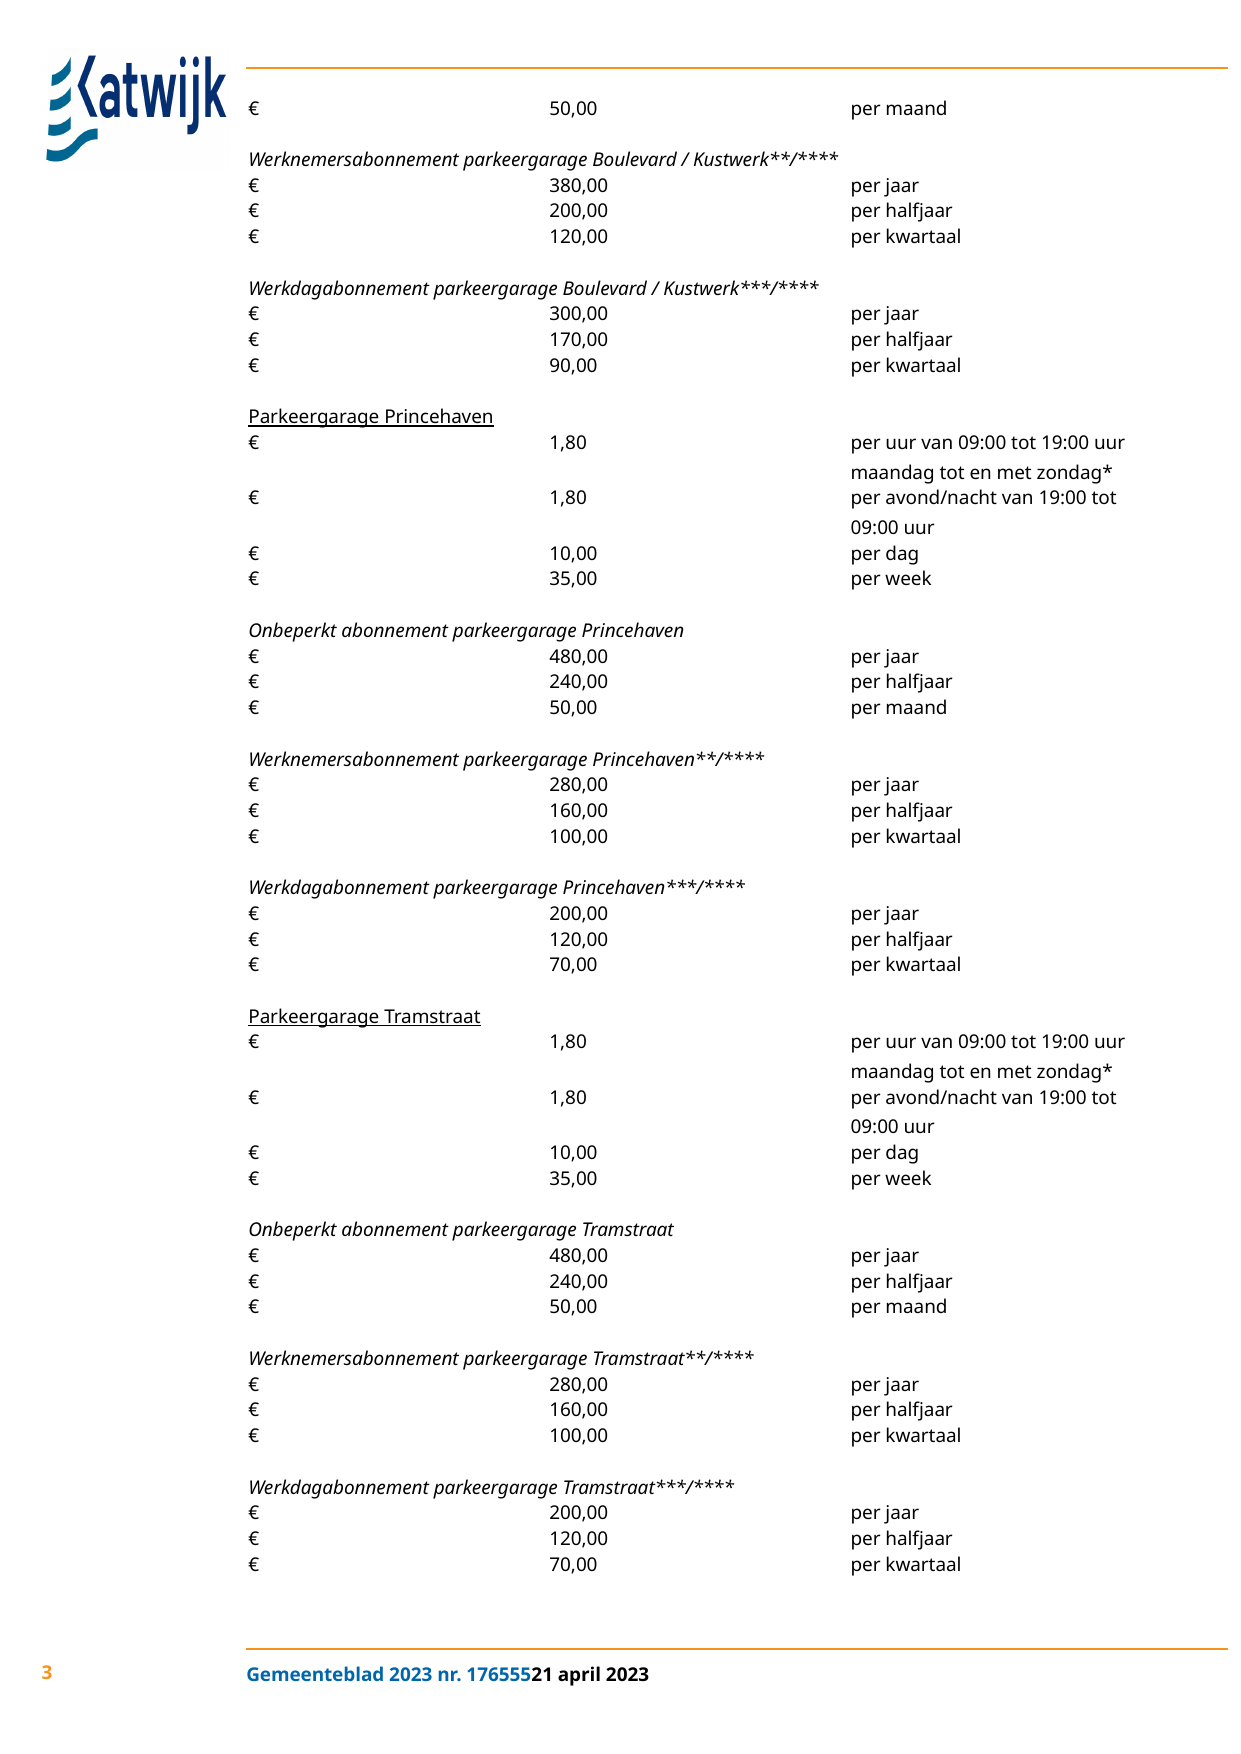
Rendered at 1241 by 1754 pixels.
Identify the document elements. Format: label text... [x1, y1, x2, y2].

table_cell € [248, 95, 549, 121]
table_cell [248, 977, 549, 1003]
table_cell per jaar [850, 643, 1152, 668]
table_cell 120,00 [549, 926, 850, 952]
table_cell 100,00 [549, 1423, 850, 1448]
table_cell Onbeperkt abonnement parkeergarage Tramstraat [248, 1217, 1152, 1242]
table_cell 35,00 [549, 1165, 850, 1191]
table_cell [248, 249, 549, 275]
table_cell 100,00 [549, 823, 850, 849]
table_cell per week [850, 1165, 1152, 1191]
table_cell [850, 1448, 1152, 1474]
table_cell [850, 977, 1152, 1003]
table_cell € [248, 1397, 549, 1422]
table_cell [850, 249, 1152, 275]
table_cell [850, 1320, 1152, 1345]
table_cell € [248, 429, 549, 484]
table_cell 1,80 [549, 1084, 850, 1139]
table_cell Parkeergarage Princehaven [248, 404, 1152, 429]
table_cell Werkdagabonnement parkeergarage Boulevard / Kustwerk***/**** [248, 275, 1152, 301]
table_cell per halfjaar [850, 326, 1152, 352]
table_cell per maand [850, 694, 1152, 720]
table_cell 200,00 [549, 198, 850, 223]
table_cell 10,00 [549, 540, 850, 566]
table_cell per kwartaal [850, 952, 1152, 977]
table_cell [248, 1320, 549, 1345]
table_cell [549, 121, 850, 146]
table_cell € [248, 1268, 549, 1294]
table_cell 160,00 [549, 797, 850, 823]
table_cell [549, 1191, 850, 1217]
table_cell Werkdagabonnement parkeergarage Princehaven***/**** [248, 874, 1152, 900]
table_cell per kwartaal [850, 224, 1152, 249]
table_cell [248, 1191, 549, 1217]
table_cell per uur van 09:00 tot 19:00 uur maandag tot en met zondag* [850, 1029, 1152, 1084]
table_cell per halfjaar [850, 669, 1152, 694]
table_cell Werknemersabonnement parkeergarage Boulevard / Kustwerk**/**** [248, 146, 1152, 172]
table_cell € [248, 352, 549, 378]
table_cell € [248, 1294, 549, 1319]
table_cell € [248, 1500, 549, 1525]
table_cell € [248, 797, 549, 823]
table_cell Werknemersabonnement parkeergarage Princehaven**/**** [248, 746, 1152, 771]
table_cell € [248, 1423, 549, 1448]
table_cell 240,00 [549, 669, 850, 694]
table_cell 200,00 [549, 900, 850, 926]
table_cell [850, 378, 1152, 403]
table_cell per jaar [850, 1371, 1152, 1397]
picture [41, 47, 231, 172]
table_cell [549, 249, 850, 275]
table_cell per jaar [850, 771, 1152, 797]
table_cell [549, 1577, 850, 1602]
table_cell [549, 591, 850, 617]
table_cell € [248, 326, 549, 352]
table_cell [850, 1577, 1152, 1602]
table_cell 35,00 [549, 566, 850, 591]
table_cell € [248, 900, 549, 926]
table_cell 1,80 [549, 1029, 850, 1084]
table_cell per dag [850, 540, 1152, 566]
table_cell € [248, 1084, 549, 1139]
table_cell [248, 378, 549, 403]
table_cell 480,00 [549, 1242, 850, 1268]
table_cell per halfjaar [850, 1397, 1152, 1422]
table_cell € [248, 669, 549, 694]
table_cell € [248, 301, 549, 326]
table_cell per halfjaar [850, 198, 1152, 223]
table_cell per jaar [850, 900, 1152, 926]
table_cell 280,00 [549, 1371, 850, 1397]
table_cell € [248, 952, 549, 977]
table_cell € [248, 172, 549, 198]
table_cell € [248, 1029, 549, 1084]
table_cell per kwartaal [850, 823, 1152, 849]
table_cell 170,00 [549, 326, 850, 352]
table_cell € [248, 1139, 549, 1165]
table_cell per halfjaar [850, 1268, 1152, 1294]
table_cell 120,00 [549, 224, 850, 249]
table_cell 70,00 [549, 952, 850, 977]
table_cell € [248, 771, 549, 797]
table_cell € [248, 643, 549, 668]
table_cell € [248, 694, 549, 720]
table_cell 50,00 [549, 1294, 850, 1319]
table_cell € [248, 1242, 549, 1268]
table_cell Parkeergarage Tramstraat [248, 1003, 1152, 1029]
table_cell per halfjaar [850, 1525, 1152, 1551]
table_cell 240,00 [549, 1268, 850, 1294]
table_cell per halfjaar [850, 926, 1152, 952]
table_cell 120,00 [549, 1525, 850, 1551]
table_cell [248, 591, 549, 617]
table_cell [850, 720, 1152, 746]
table_cell 10,00 [549, 1139, 850, 1165]
table_cell 50,00 [549, 95, 850, 121]
table_cell [248, 720, 549, 746]
table_cell 280,00 [549, 771, 850, 797]
table_cell [549, 1320, 850, 1345]
table_cell per uur van 09:00 tot 19:00 uur maandag tot en met zondag* [850, 429, 1152, 484]
table_cell [248, 1448, 549, 1474]
table_cell per kwartaal [850, 1551, 1152, 1577]
table_cell per maand [850, 1294, 1152, 1319]
table_cell [549, 378, 850, 403]
table_cell [248, 849, 549, 874]
table_cell [549, 1448, 850, 1474]
table_cell 160,00 [549, 1397, 850, 1422]
table_cell per jaar [850, 301, 1152, 326]
table_cell Werkdagabonnement parkeergarage Tramstraat***/**** [248, 1474, 1152, 1499]
table_cell [850, 121, 1152, 146]
table_cell [850, 849, 1152, 874]
table_cell 1,80 [549, 485, 850, 540]
table_cell € [248, 566, 549, 591]
table_cell 1,80 [549, 429, 850, 484]
table_cell € [248, 1165, 549, 1191]
table_cell [850, 1191, 1152, 1217]
table_cell per dag [850, 1139, 1152, 1165]
table_cell € [248, 198, 549, 223]
table_cell € [248, 926, 549, 952]
table_cell [248, 1577, 549, 1602]
table_cell € [248, 224, 549, 249]
table_cell [549, 977, 850, 1003]
table_cell 50,00 [549, 694, 850, 720]
table_cell per kwartaal [850, 1423, 1152, 1448]
table_cell per kwartaal [850, 352, 1152, 378]
table_cell per jaar [850, 1500, 1152, 1525]
table_cell 70,00 [549, 1551, 850, 1577]
table_cell Onbeperkt abonnement parkeergarage Princehaven [248, 617, 1152, 643]
table_cell € [248, 540, 549, 566]
table_cell per avond/nacht van 19:00 tot 09:00 uur [850, 485, 1152, 540]
table_cell 200,00 [549, 1500, 850, 1525]
table_cell € [248, 823, 549, 849]
table_cell 90,00 [549, 352, 850, 378]
table_cell per jaar [850, 1242, 1152, 1268]
table_cell 480,00 [549, 643, 850, 668]
table_cell 380,00 [549, 172, 850, 198]
table_cell per avond/nacht van 19:00 tot 09:00 uur [850, 1084, 1152, 1139]
table_cell € [248, 1371, 549, 1397]
table_cell per maand [850, 95, 1152, 121]
table_cell € [248, 1551, 549, 1577]
table_cell per jaar [850, 172, 1152, 198]
table_cell [850, 591, 1152, 617]
table_cell Werknemersabonnement parkeergarage Tramstraat**/**** [248, 1345, 1152, 1371]
table_cell per week [850, 566, 1152, 591]
table_cell [549, 720, 850, 746]
table_cell [549, 849, 850, 874]
table_cell 300,00 [549, 301, 850, 326]
table_cell [248, 121, 549, 146]
table_cell € [248, 1525, 549, 1551]
table_cell per halfjaar [850, 797, 1152, 823]
table_cell € [248, 485, 549, 540]
